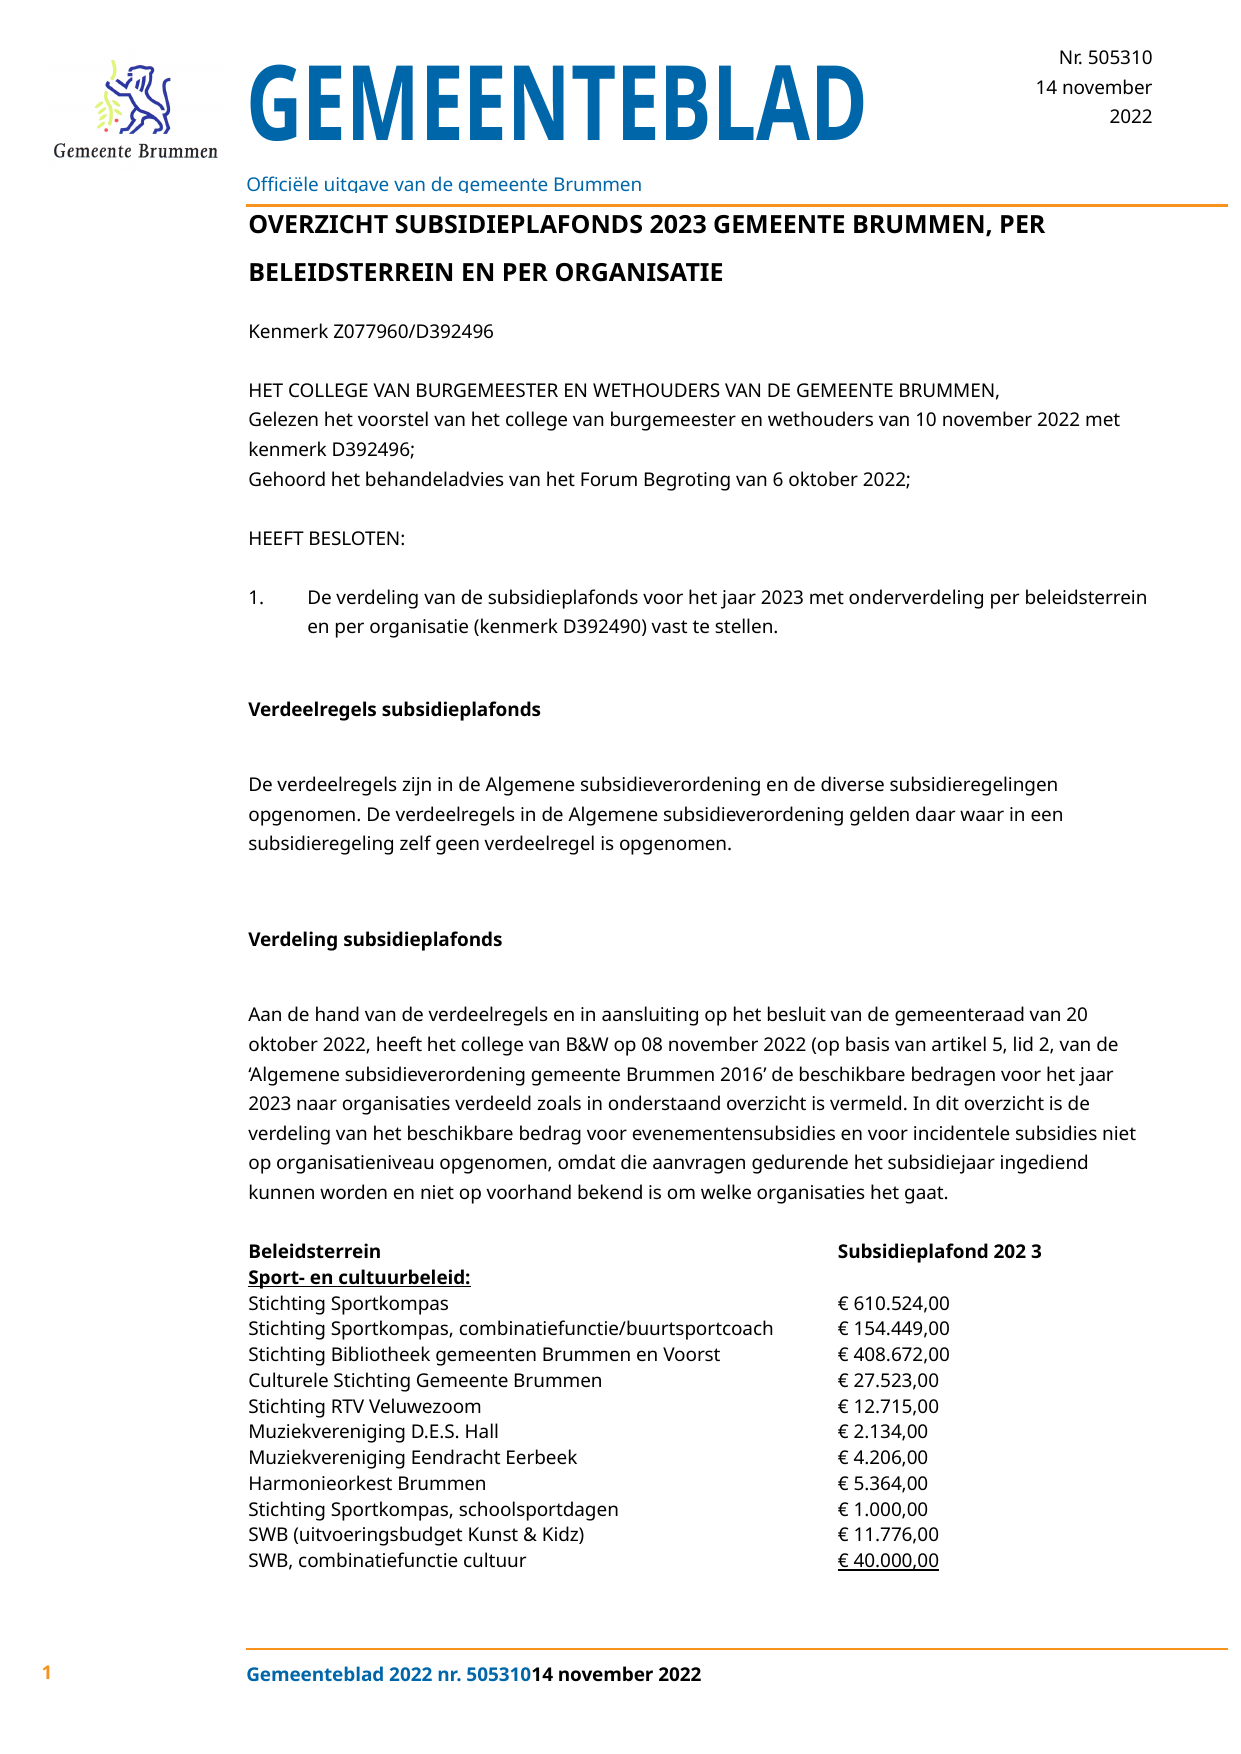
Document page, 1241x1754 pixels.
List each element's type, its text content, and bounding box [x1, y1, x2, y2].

text OVERZICHT SUBSIDIEPLAFONDS 2023 GEMEENTE BRUMMEN, PER BELEIDSTERREIN EN PER ORGANISATIE [248, 207, 1152, 288]
table_cell € 11.776,00 [838, 1521, 1152, 1547]
table_cell € 610.524,00 [838, 1290, 1152, 1316]
text HET COLLEGE VAN BURGEMEESTER EN WETHOUDERS VAN DE GEMEENTE BRUMMEN, [248, 377, 1152, 403]
table_cell € 27.523,00 [838, 1367, 1152, 1393]
table_cell Stichting Sportkompas, combinatiefunctie/buurtsportcoach [248, 1316, 838, 1341]
table_cell Muziekvereniging Eendracht Eerbeek [248, 1444, 838, 1470]
table_cell Culturele Stichting Gemeente Brummen [248, 1367, 838, 1393]
table_cell € 408.672,00 [838, 1341, 1152, 1367]
table_cell [248, 1573, 838, 1599]
text De verdeelregels zijn in de Algemene subsidieverordening en de diverse subsidieregelingen opgenomen. De verdeelregels in de Algemene subsidieverordening gelden daar waar in een subsidieregeling zelf geen verdeelregel is opgenomen. [248, 771, 1152, 856]
table_cell Stichting Bibliotheek gemeenten Brummen en Voorst [248, 1341, 838, 1367]
text Kenmerk Z077960/D392496 [248, 318, 1152, 344]
table_cell SWB, combinatiefunctie cultuur [248, 1547, 838, 1573]
table_header Subsidieplafond 202 3 [838, 1239, 1152, 1264]
table_cell € 12.715,00 [838, 1393, 1152, 1418]
list De verdeling van de subsidieplafonds voor het jaar 2023 met onderverdeling per beleidsterrein en per organisatie (kenmerk D392490) vast te stellen. [248, 584, 1152, 639]
table_cell € 40.000,00 [838, 1547, 1152, 1573]
text Gehoord het behandeladvies van het Forum Begroting van 6 oktober 2022; [248, 466, 1152, 492]
table_cell € 5.364,00 [838, 1470, 1152, 1496]
text HEEFT BESLOTEN: [248, 525, 1152, 551]
table_cell Stichting Sportkompas [248, 1290, 838, 1316]
table_cell € 4.206,00 [838, 1444, 1152, 1470]
table_cell € 154.449,00 [838, 1316, 1152, 1341]
table_cell Sport- en cultuurbeleid: [248, 1264, 838, 1290]
table_cell € 2.134,00 [838, 1419, 1152, 1444]
text Aan de hand van de verdeelregels en in aansluiting op het besluit van de gemeenteraad van 20 oktober 2022, heeft het college van B&W op 08 november 2022 (op basis van artikel 5, lid 2, van de ‘Algemene subsidieverordening gemeente Brummen 2016’ de beschikbare bedragen voor het jaar 2023 naar organisaties verdeeld zoals in onderstaand overzicht is vermeld. In dit overzicht is de verdeling van het beschikbare bedrag voor evenementensubsidies en voor incidentele subsidies niet op organisatieniveau opgenomen, omdat die aanvragen gedurende het subsidiejaar ingediend kunnen worden en niet op voorhand bekend is om welke organisaties het gaat. [248, 1002, 1152, 1205]
picture [41, 47, 231, 172]
text Gelezen het voorstel van het college van burgemeester en wethouders van 10 november 2022 met kenmerk D392496; [248, 407, 1152, 462]
table_header Beleidsterrein [248, 1239, 838, 1264]
table_cell Muziekvereniging D.E.S. Hall [248, 1419, 838, 1444]
table_cell Stichting RTV Veluwezoom [248, 1393, 838, 1418]
text Verdeelregels subsidieplafonds [248, 694, 1152, 722]
table_cell [838, 1264, 1152, 1290]
table_cell € 1.000,00 [838, 1496, 1152, 1521]
text Verdeling subsidieplafonds [248, 927, 1152, 952]
table_cell SWB (uitvoeringsbudget Kunst & Kidz) [248, 1521, 838, 1547]
table_cell Harmonieorkest Brummen [248, 1470, 838, 1496]
table_cell [838, 1573, 1152, 1599]
table_cell Stichting Sportkompas, schoolsportdagen [248, 1496, 838, 1521]
